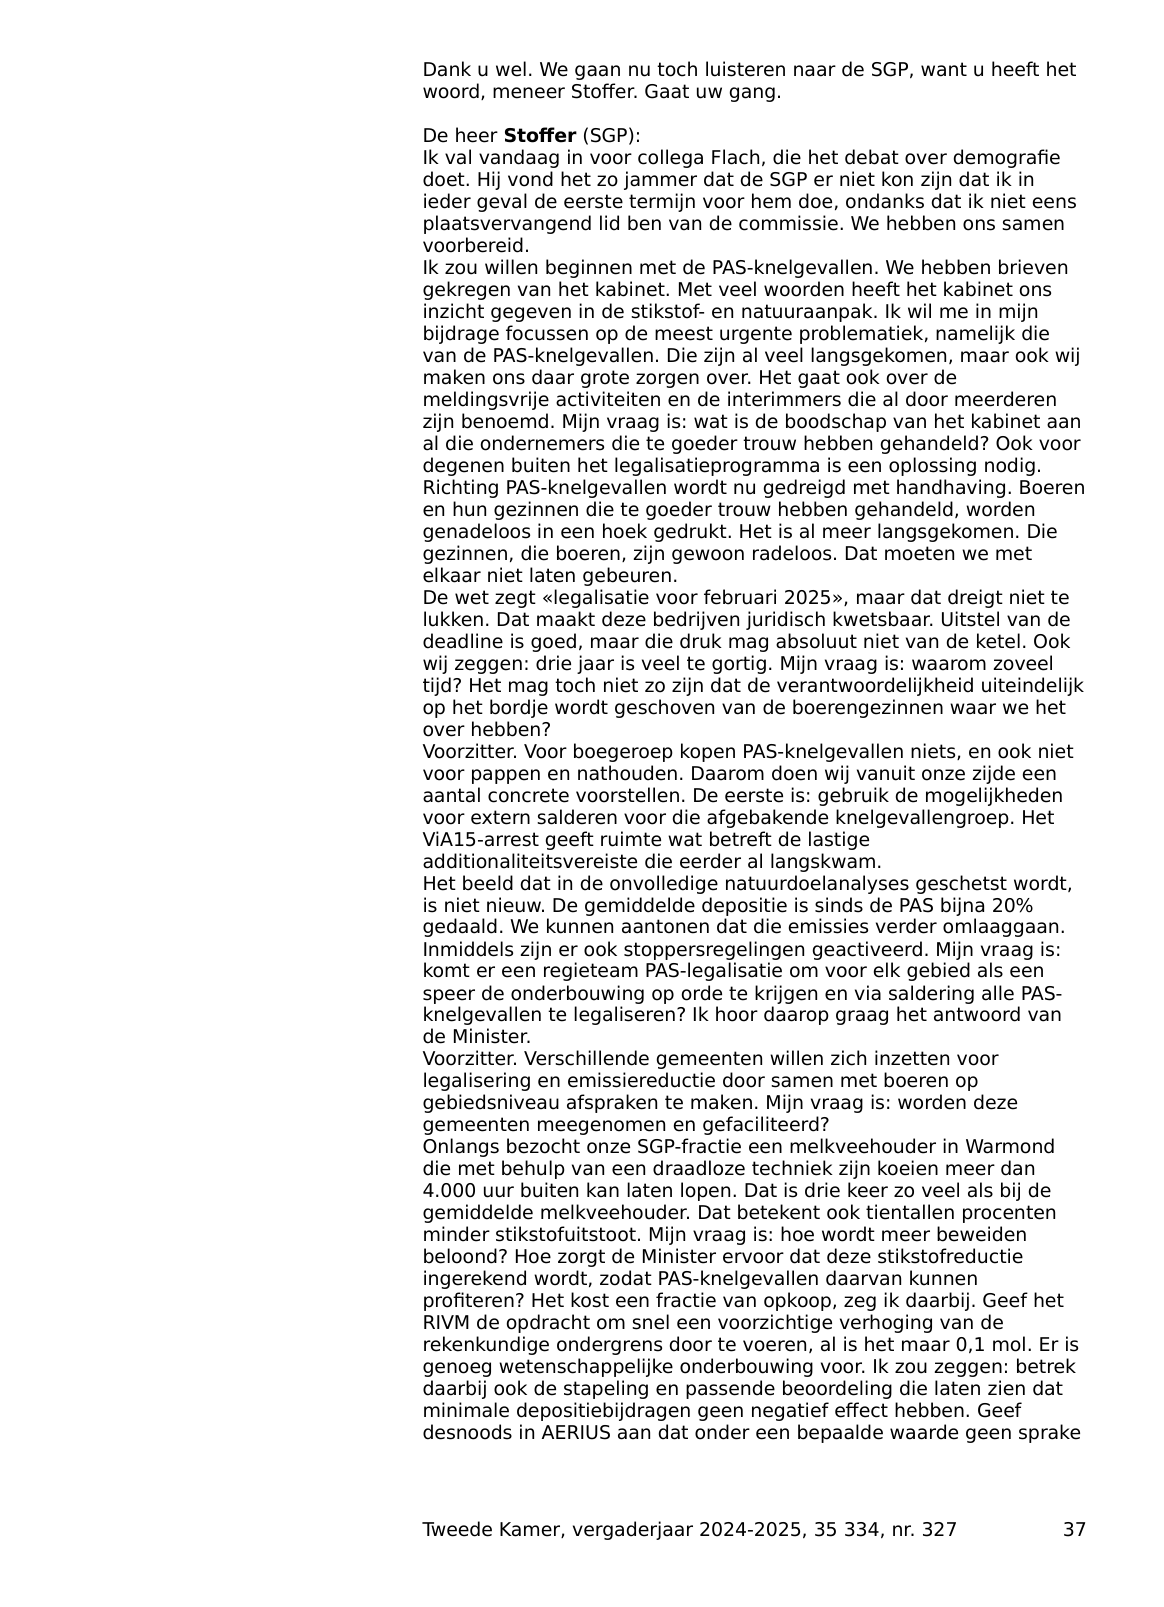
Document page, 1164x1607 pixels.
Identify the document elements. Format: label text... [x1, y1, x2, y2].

text Voorzitter. Voor boegeroep kopen PAS-knelgevallen niets, en ook niet voor pappen en nathouden. Daarom doen wij vanuit onze zijde een aantal concrete voorstellen. De eerste is: gebruik de mogelijkheden voor extern salderen voor die afgebakende knelgevallengroep. Het ViA15-arrest geeft ruimte wat betreft de lastige additionaliteitsvereiste die eerder al langskwam. [422, 741, 1087, 872]
text De heer Stoffer (SGP): [422, 125, 1087, 147]
text De wet zegt «legalisatie voor februari 2025», maar dat dreigt niet te lukken. Dat maakt deze bedrijven juridisch kwetsbaar. Uitstel van de deadline is goed, maar die druk mag absoluut niet van de ketel. Ook wij zeggen: drie jaar is veel te gortig. Mijn vraag is: waarom zoveel tijd? Het mag toch niet zo zijn dat de verantwoordelijkheid uiteindelijk op het bordje wordt geschoven van de boerengezinnen waar we het over hebben? [422, 587, 1087, 741]
text Onlangs bezocht onze SGP-fractie een melkveehouder in Warmond die met behulp van een draadloze techniek zijn koeien meer dan 4.000 uur buiten kan laten lopen. Dat is drie keer zo veel als bij de gemiddelde melkveehouder. Dat betekent ook tientallen procenten minder stikstofuitstoot. Mijn vraag is: hoe wordt meer beweiden beloond? Hoe zorgt de Minister ervoor dat deze stikstofreductie ingerekend wordt, zodat PAS-knelgevallen daarvan kunnen profiteren? Het kost een fractie van opkoop, zeg ik daarbij. Geef het RIVM de opdracht om snel een voorzichtige verhoging van de rekenkundige ondergrens door te voeren, al is het maar 0,1 mol. Er is genoeg wetenschappelijke onderbouwing voor. Ik zou zeggen: betrek daarbij ook de stapeling en passende beoordeling die laten zien dat minimale depositiebijdragen geen negatief effect hebben. Geef desnoods in AERIUS aan dat onder een bepaalde waarde geen sprake [422, 1136, 1087, 1444]
text Dank u wel. We gaan nu toch luisteren naar de SGP, want u heeft het woord, meneer Stoffer. Gaat uw gang. [422, 59, 1087, 103]
text Ik zou willen beginnen met de PAS-knelgevallen. We hebben brieven gekregen van het kabinet. Met veel woorden heeft het kabinet ons inzicht gegeven in de stikstof- en natuuraanpak. Ik wil me in mijn bijdrage focussen op de meest urgente problematiek, namelijk die van de PAS-knelgevallen. Die zijn al veel langsgekomen, maar ook wij maken ons daar grote zorgen over. Het gaat ook over de meldingsvrije activiteiten en de interimmers die al door meerderen zijn benoemd. Mijn vraag is: wat is de boodschap van het kabinet aan al die ondernemers die te goeder trouw hebben gehandeld? Ook voor degenen buiten het legalisatieprogramma is een oplossing nodig. Richting PAS-knelgevallen wordt nu gedreigd met handhaving. Boeren en hun gezinnen die te goeder trouw hebben gehandeld, worden genadeloos in een hoek gedrukt. Het is al meer langsgekomen. Die gezinnen, die boeren, zijn gewoon radeloos. Dat moeten we met elkaar niet laten gebeuren. [422, 257, 1087, 587]
text Het beeld dat in de onvolledige natuurdoelanalyses geschetst wordt, is niet nieuw. De gemiddelde depositie is sinds de PAS bijna 20% gedaald. We kunnen aantonen dat die emissies verder omlaaggaan. Inmiddels zijn er ook stoppersregelingen geactiveerd. Mijn vraag is: komt er een regieteam PAS-legalisatie om voor elk gebied als een speer de onderbouwing op orde te krijgen en via saldering alle PAS-knelgevallen te legaliseren? Ik hoor daarop graag het antwoord van de Minister. [422, 872, 1087, 1048]
text Voorzitter. Verschillende gemeenten willen zich inzetten voor legalisering en emissiereductie door samen met boeren op gebiedsniveau afspraken te maken. Mijn vraag is: worden deze gemeenten meegenomen en gefaciliteerd? [422, 1048, 1087, 1136]
text Ik val vandaag in voor collega Flach, die het debat over demografie doet. Hij vond het zo jammer dat de SGP er niet kon zijn dat ik in ieder geval de eerste termijn voor hem doe, ondanks dat ik niet eens plaatsvervangend lid ben van de commissie. We hebben ons samen voorbereid. [422, 147, 1087, 257]
